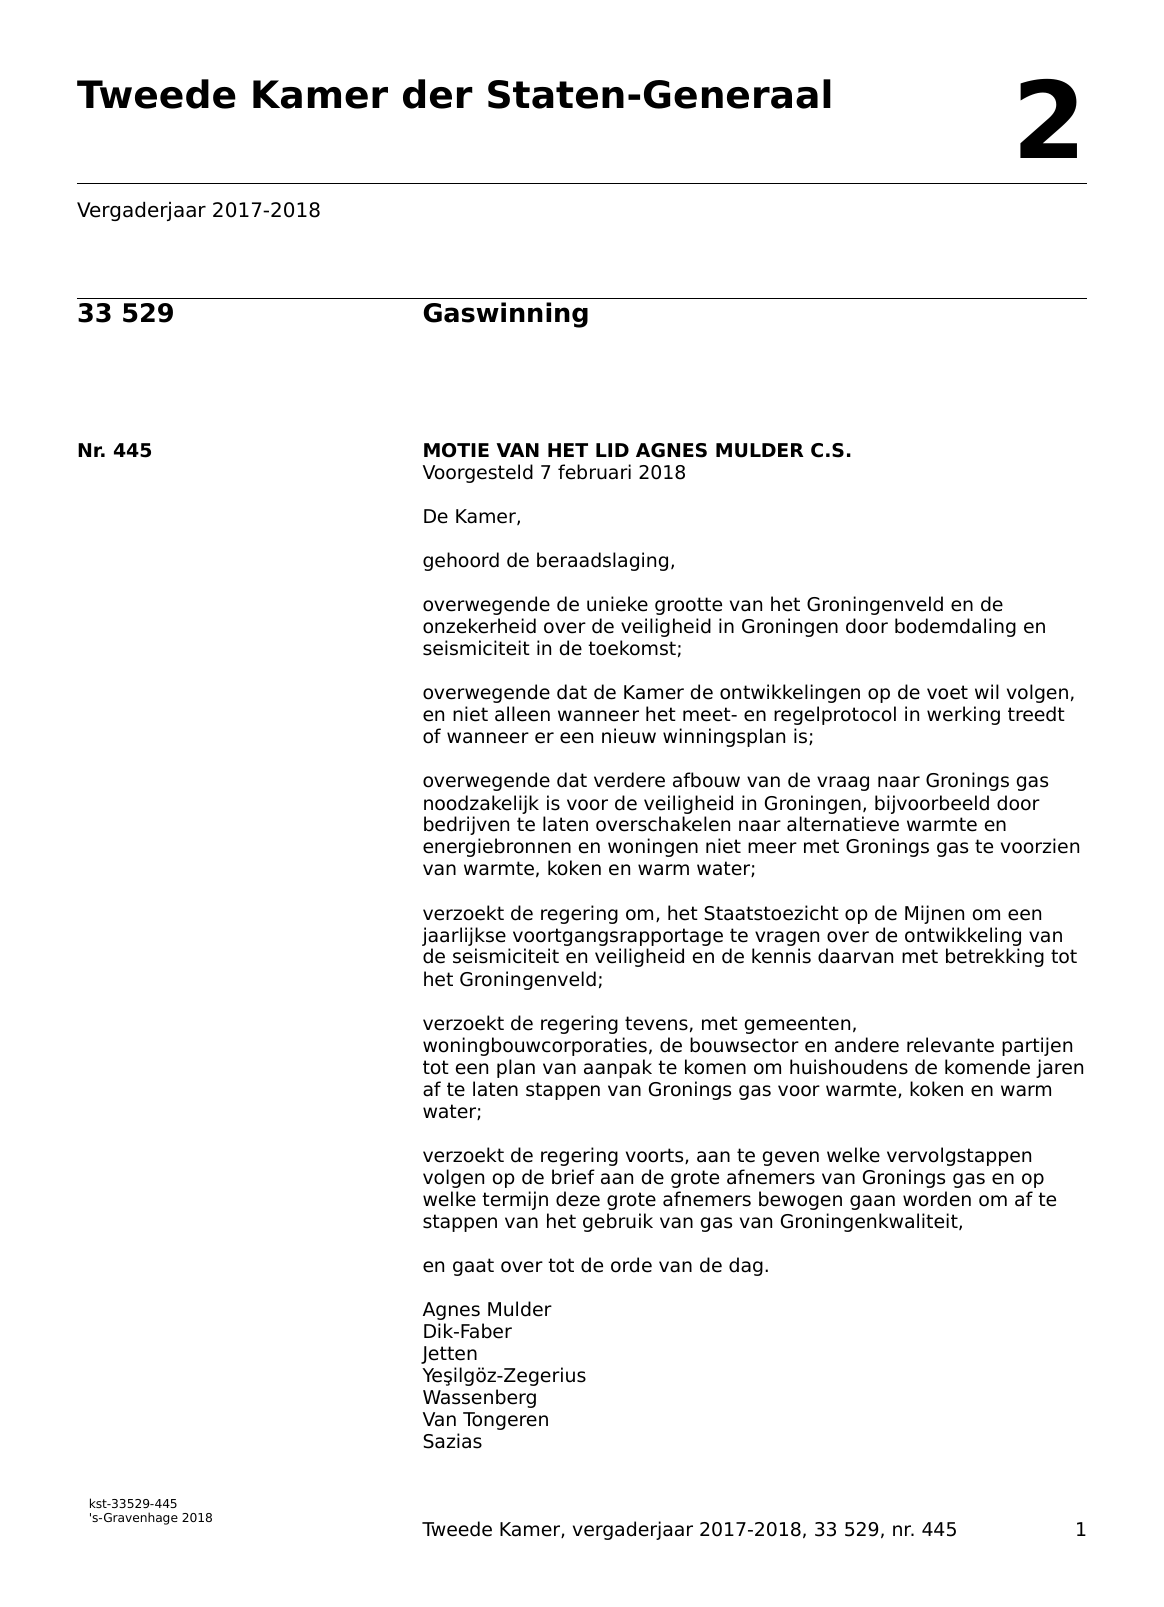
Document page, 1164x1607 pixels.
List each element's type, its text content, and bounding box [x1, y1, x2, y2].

table_header 2 [886, 59, 1087, 183]
text kst-33529-445 [88, 1497, 323, 1511]
text overwegende de unieke grootte van het Groningenveld en de onzekerheid over de veiligheid in Groningen door bodemdaling en seismiciteit in de toekomst; [422, 594, 1087, 660]
text De Kamer, [422, 506, 1087, 528]
text Van Tongeren [422, 1409, 1087, 1431]
table_header Tweede Kamer der Staten-Generaal [77, 59, 886, 183]
text Dik-Faber [422, 1321, 1087, 1343]
subtitle Nr. 445 MOTIE VAN HET LID AGNES MULDER C.S. [77, 440, 1087, 462]
text Agnes Mulder [422, 1299, 1087, 1321]
text Wassenberg [422, 1387, 1087, 1409]
text 's-Gravenhage 2018 [88, 1511, 323, 1525]
subtitle 33 529 Gaswinning [77, 299, 1087, 329]
text Voorgesteld 7 februari 2018 [422, 462, 1087, 484]
text overwegende dat verdere afbouw van de vraag naar Gronings gas noodzakelijk is voor de veiligheid in Groningen, bijvoorbeeld door bedrijven te laten overschakelen naar alternatieve warmte en energiebronnen en woningen niet meer met Gronings gas te voorzien van warmte, koken en warm water; [422, 770, 1087, 880]
text Jetten [422, 1343, 1087, 1365]
text verzoekt de regering tevens, met gemeenten, woningbouwcorporaties, de bouwsector en andere relevante partijen tot een plan van aanpak te komen om huishoudens de komende jaren af te laten stappen van Gronings gas voor warmte, koken en warm water; [422, 1013, 1087, 1122]
text Yeşilgöz-Zegerius [422, 1365, 1087, 1387]
text overwegende dat de Kamer de ontwikkelingen op de voet wil volgen, en niet alleen wanneer het meet- en regelprotocol in werking treedt of wanneer er een nieuw winningsplan is; [422, 682, 1087, 748]
table_cell Vergaderjaar 2017-2018 [77, 184, 1087, 298]
text gehoord de beraadslaging, [422, 550, 1087, 572]
text Sazias [422, 1431, 1087, 1453]
text en gaat over tot de orde van de dag. [422, 1255, 1087, 1277]
text verzoekt de regering voorts, aan te geven welke vervolgstappen volgen op de brief aan de grote afnemers van Gronings gas en op welke termijn deze grote afnemers bewogen gaan worden om af te stappen van het gebruik van gas van Groningenkwaliteit, [422, 1145, 1087, 1233]
text verzoekt de regering om, het Staatstoezicht op de Mijnen om een jaarlijkse voortgangsrapportage te vragen over de ontwikkeling van de seismiciteit en veiligheid en de kennis daarvan met betrekking tot het Groningenveld; [422, 902, 1087, 990]
